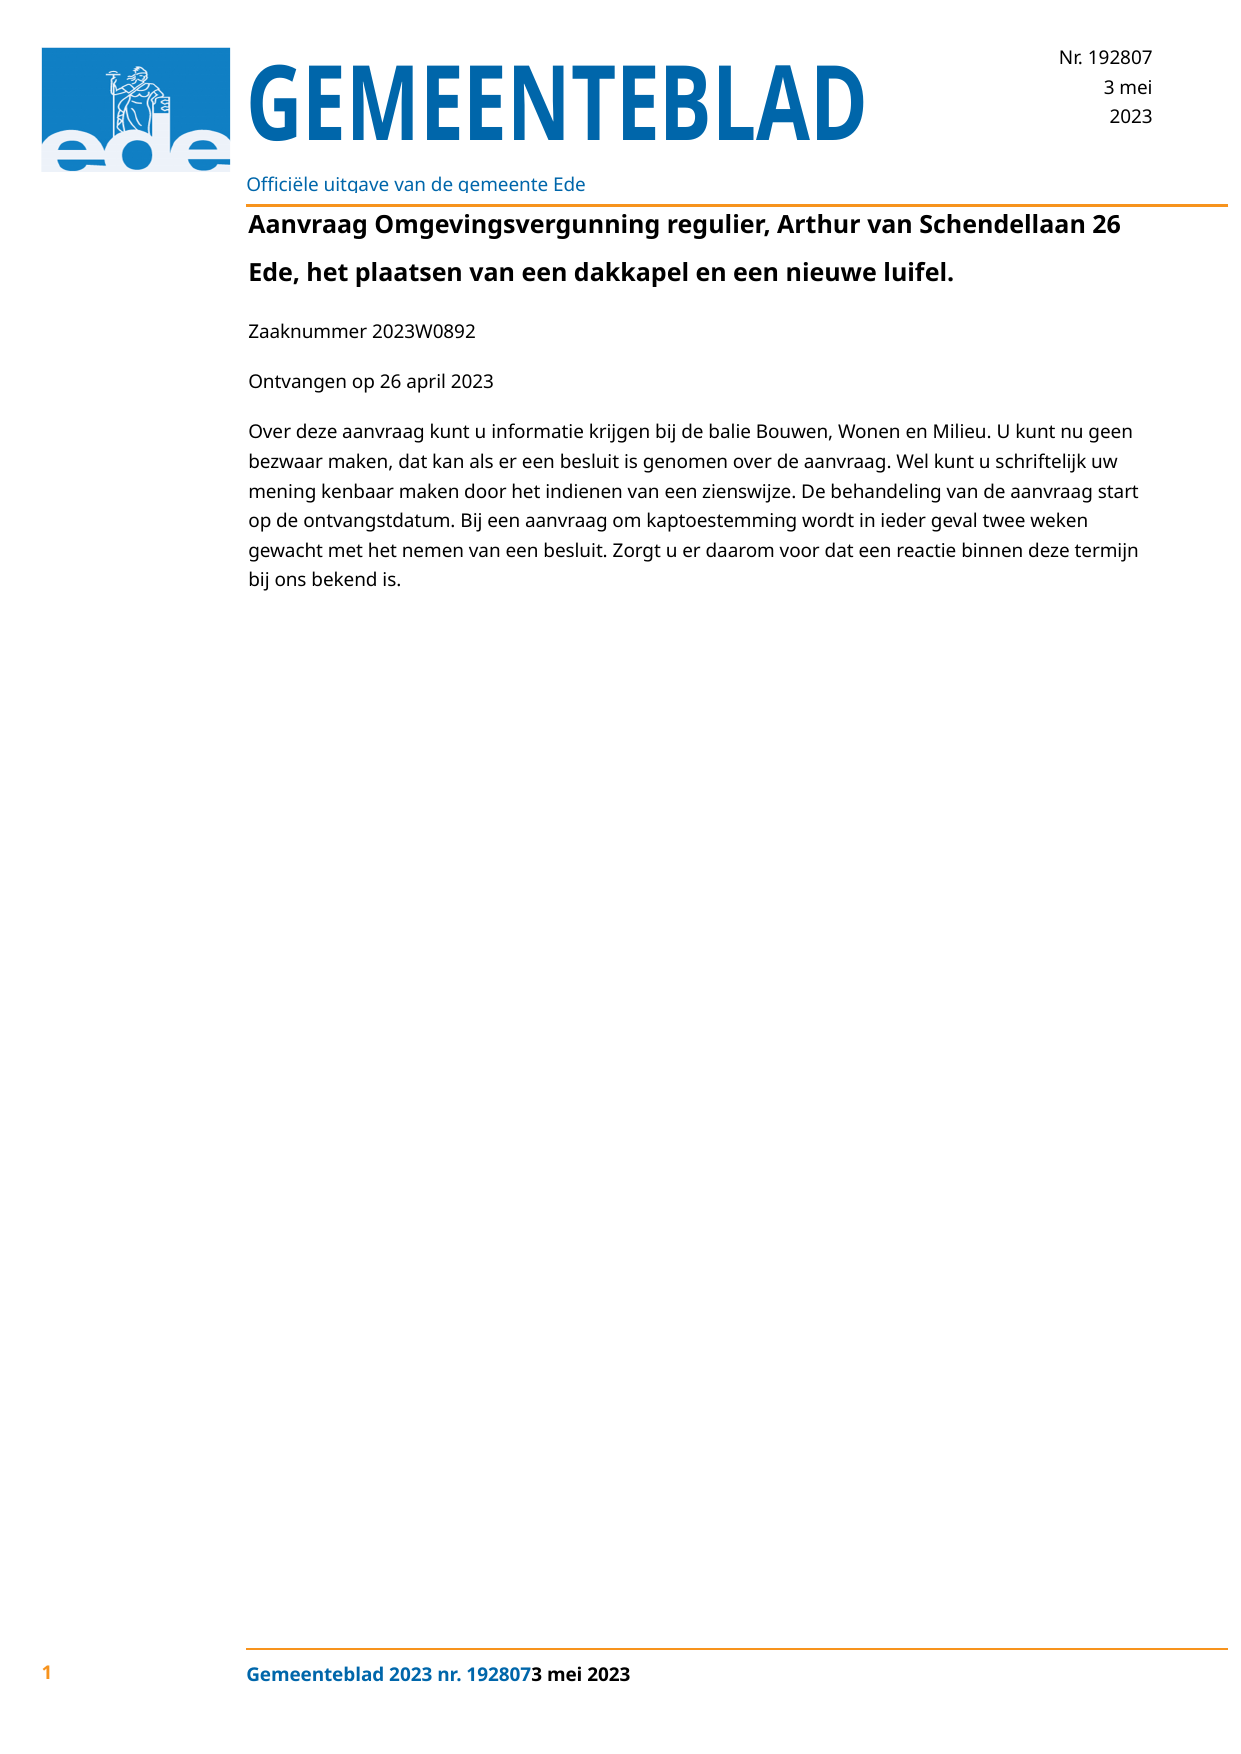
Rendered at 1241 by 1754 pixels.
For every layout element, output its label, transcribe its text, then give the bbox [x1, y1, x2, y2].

text Zaaknummer 2023W0892 [248, 318, 1152, 344]
text Ontvangen op 26 april 2023 [248, 368, 1152, 394]
text Over deze aanvraag kunt u informatie krijgen bij de balie Bouwen, Wonen en Milieu. U kunt nu geen bezwaar maken, dat kan als er een besluit is genomen over de aanvraag. Wel kunt u schriftelijk uw mening kenbaar maken door het indienen van een zienswijze. De behandeling van de aanvraag start op de ontvangstdatum. Bij een aanvraag om kaptoestemming wordt in ieder geval twee weken gewacht met het nemen van een besluit. Zorgt u er daarom voor dat een reactie binnen deze termijn bij ons bekend is. [248, 419, 1152, 592]
picture [41, 47, 231, 172]
text Aanvraag Omgevingsvergunning regulier, Arthur van Schendellaan 26 Ede, het plaatsen van een dakkapel en een nieuwe luifel. [248, 207, 1152, 288]
